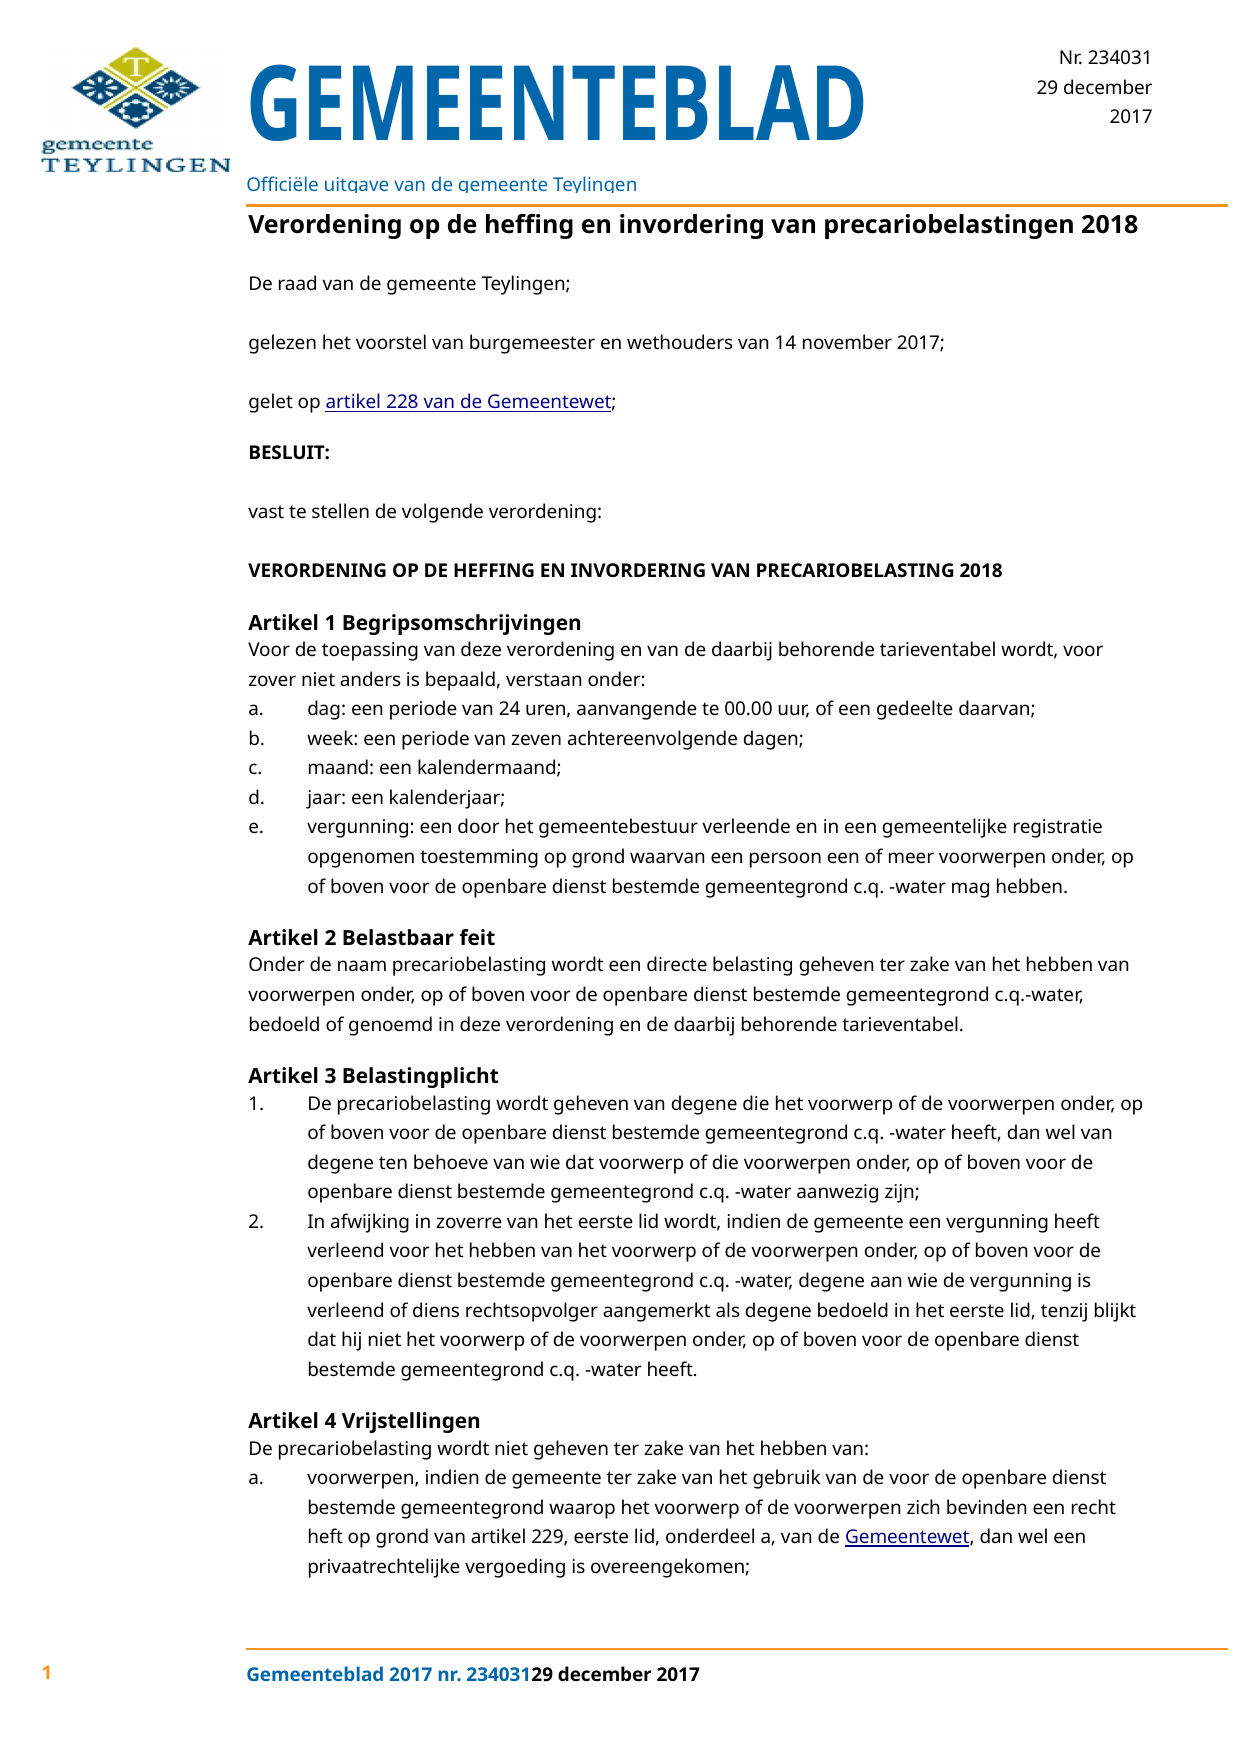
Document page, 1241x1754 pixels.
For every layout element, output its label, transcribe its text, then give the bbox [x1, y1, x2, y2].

list jaar: een kalenderjaar; [248, 784, 1152, 810]
text Verordening op de heffing en invordering van precariobelastingen 2018 [248, 207, 1152, 241]
text gelet op artikel 228 van de Gemeentewet; [248, 389, 1152, 414]
text Artikel 1 Begripsomschrijvingen [248, 608, 1152, 636]
list voorwerpen, indien de gemeente ter zake van het gebruik van de voor de openbare dienst bestemde gemeentegrond waarop het voorwerp of de voorwerpen zich bevinden een recht heft op grond van artikel 229, eerste lid, onderdeel a, van de Gemeentewet, dan wel een privaatrechtelijke vergoeding is overeengekomen; [248, 1464, 1152, 1579]
text Voor de toepassing van deze verordening en van de daarbij behorende tarieventabel wordt, voor zover niet anders is bepaald, verstaan onder: [248, 636, 1152, 691]
list week: een periode van zeven achtereenvolgende dagen; [248, 725, 1152, 751]
text gelezen het voorstel van burgemeester en wethouders van 14 november 2017; [248, 329, 1152, 355]
list maand: een kalendermaand; [248, 754, 1152, 780]
text Artikel 3 Belastingplicht [248, 1061, 1152, 1090]
list dag: een periode van 24 uren, aanvangende te 00.00 uur, of een gedeelte daarvan; [248, 695, 1152, 721]
text BESLUIT: [248, 439, 1152, 465]
text vast te stellen de volgende verordening: [248, 498, 1152, 524]
text Artikel 2 Belastbaar feit [248, 923, 1152, 952]
text Artikel 4 Vrijstellingen [248, 1406, 1152, 1435]
text De raad van de gemeente Teylingen; [248, 270, 1152, 296]
text Onder de naam precariobelasting wordt een directe belasting geheven ter zake van het hebben van voorwerpen onder, op of boven voor de openbare dienst bestemde gemeentegrond c.q.-water, bedoeld of genoemd in deze verordening en de daarbij behorende tarieventabel. [248, 952, 1152, 1037]
text De precariobelasting wordt niet geheven ter zake van het hebben van: [248, 1435, 1152, 1461]
list In afwijking in zoverre van het eerste lid wordt, indien de gemeente een vergunning heeft verleend voor het hebben van het voorwerp of de voorwerpen onder, op of boven voor de openbare dienst bestemde gemeentegrond c.q. -water, degene aan wie de vergunning is verleend of diens rechtsopvolger aangemerkt als degene bedoeld in het eerste lid, tenzij blijkt dat hij niet het voorwerp of de voorwerpen onder, op of boven voor de openbare dienst bestemde gemeentegrond c.q. -water heeft. [248, 1208, 1152, 1382]
list De precariobelasting wordt geheven van degene die het voorwerp of de voorwerpen onder, op of boven voor de openbare dienst bestemde gemeentegrond c.q. -water heeft, dan wel van degene ten behoeve van wie dat voorwerp of die voorwerpen onder, op of boven voor de openbare dienst bestemde gemeentegrond c.q. -water aanwezig zijn; [248, 1090, 1152, 1204]
list vergunning: een door het gemeentebestuur verleende en in een gemeentelijke registratie opgenomen toestemming op grond waarvan een persoon een of meer voorwerpen onder, op of boven voor de openbare dienst bestemde gemeentegrond c.q. -water mag hebben. [248, 814, 1152, 898]
text VERORDENING OP DE HEFFING EN INVORDERING VAN PRECARIOBELASTING 2018 [248, 557, 1152, 583]
picture [41, 47, 231, 172]
